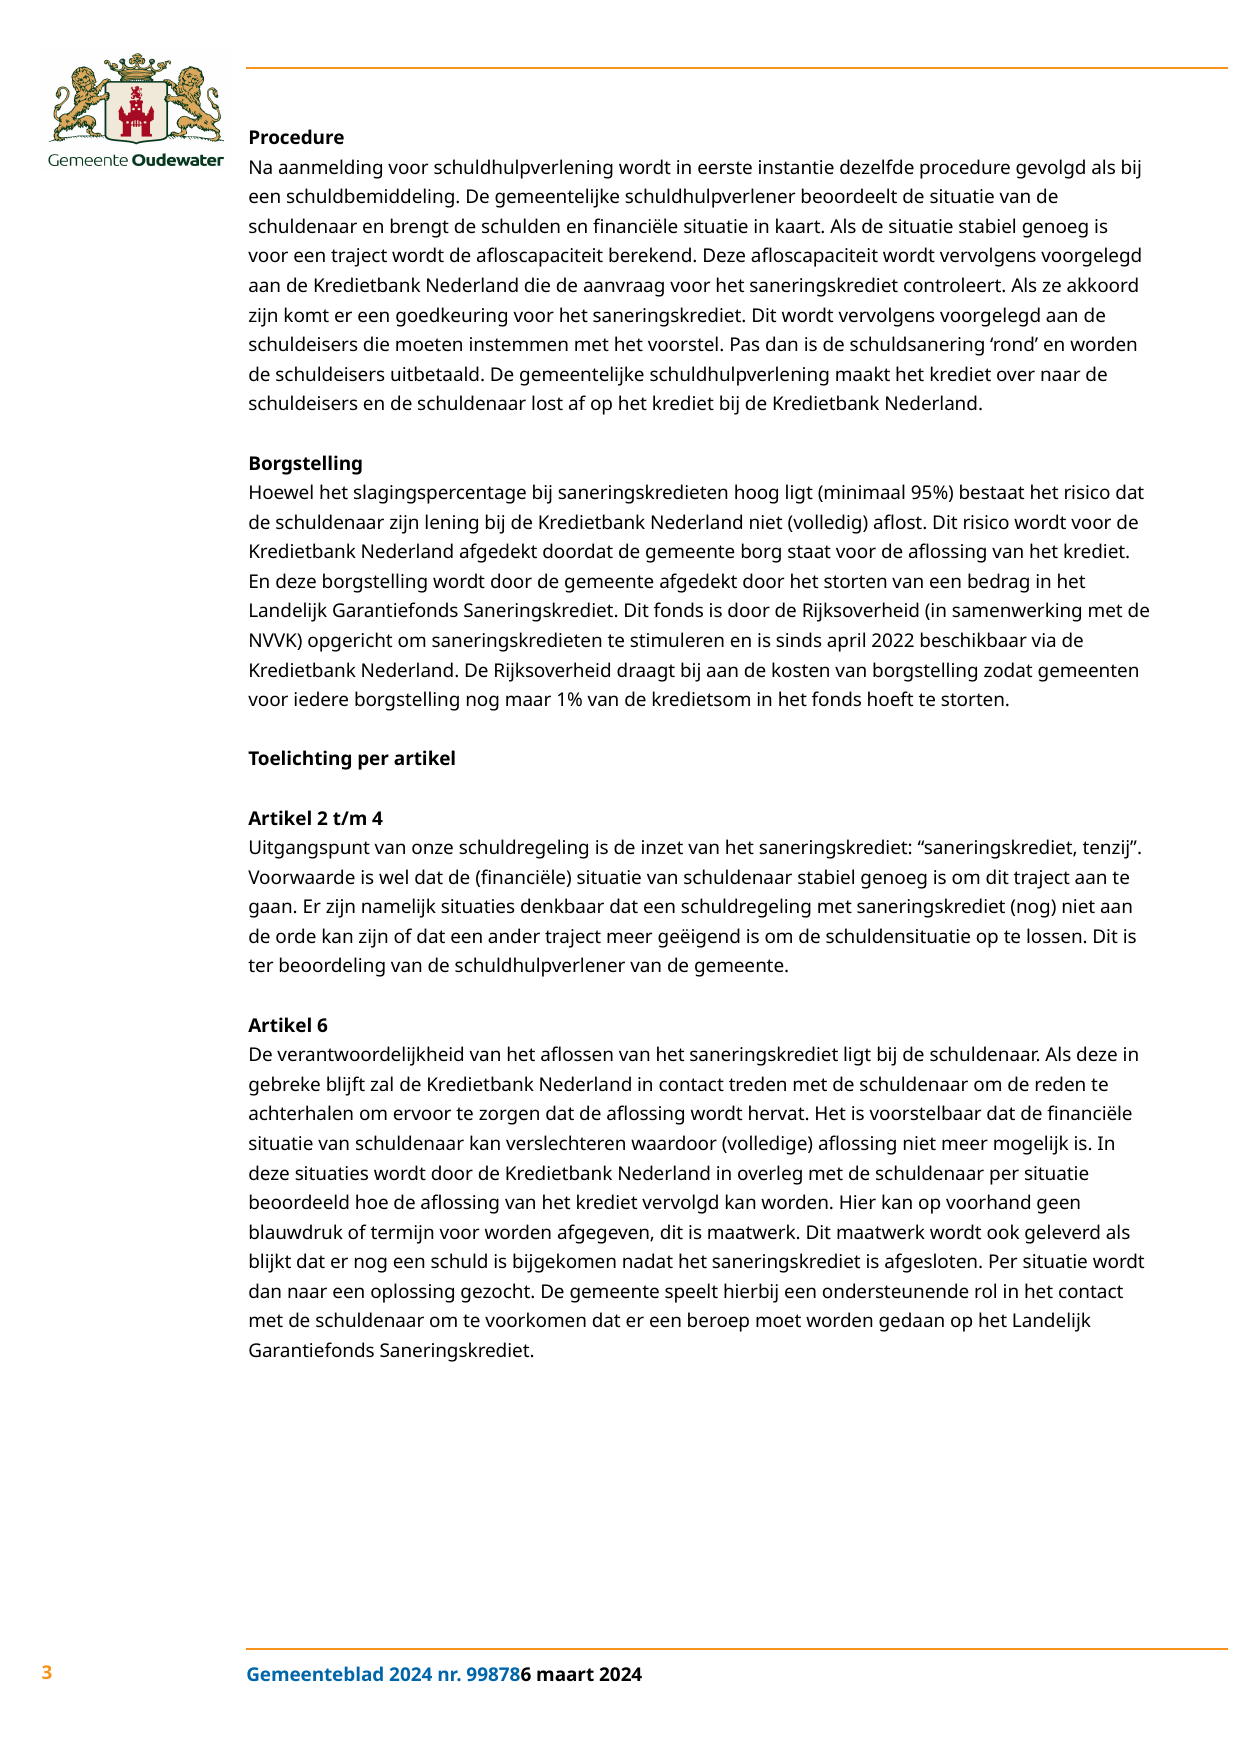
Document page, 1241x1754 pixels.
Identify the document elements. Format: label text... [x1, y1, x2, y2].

text Artikel 2 t/m 4 [248, 805, 1152, 831]
text Artikel 6 [248, 1012, 1152, 1038]
text Toelichting per artikel [248, 746, 1152, 771]
text De verantwoordelijkheid van het aflossen van het saneringskrediet ligt bij de schuldenaar. Als deze in gebreke blijft zal de Kredietbank Nederland in contact treden met de schuldenaar om de reden te achterhalen om ervoor te zorgen dat de aflossing wordt hervat. Het is voorstelbaar dat de financiële situatie van schuldenaar kan verslechteren waardoor (volledige) aflossing niet meer mogelijk is. In deze situaties wordt door de Kredietbank Nederland in overleg met de schuldenaar per situatie beoordeeld hoe de aflossing van het krediet vervolgd kan worden. Hier kan op voorhand geen blauwdruk of termijn voor worden afgegeven, dit is maatwerk. Dit maatwerk wordt ook geleverd als blijkt dat er nog een schuld is bijgekomen nadat het saneringskrediet is afgesloten. Per situatie wordt dan naar een oplossing gezocht. De gemeente speelt hierbij een ondersteunende rol in het contact met de schuldenaar om te voorkomen dat er een beroep moet worden gedaan op het Landelijk Garantiefonds Saneringskrediet. [248, 1041, 1152, 1363]
text Procedure [248, 124, 1152, 150]
text Borgstelling [248, 450, 1152, 476]
text Uitgangspunt van onze schuldregeling is de inzet van het saneringskrediet: “saneringskrediet, tenzij”. Voorwaarde is wel dat de (financiële) situatie van schuldenaar stabiel genoeg is om dit traject aan te gaan. Er zijn namelijk situaties denkbaar dat een schuldregeling met saneringskrediet (nog) niet aan de orde kan zijn of dat een ander traject meer geëigend is om de schuldensituatie op te lossen. Dit is ter beoordeling van de schuldhulpverlener van de gemeente. [248, 834, 1152, 978]
text Na aanmelding voor schuldhulpverlening wordt in eerste instantie dezelfde procedure gevolgd als bij een schuldbemiddeling. De gemeentelijke schuldhulpverlener beoordeelt de situatie van de schuldenaar en brengt de schulden en financiële situatie in kaart. Als de situatie stabiel genoeg is voor een traject wordt de afloscapaciteit berekend. Deze afloscapaciteit wordt vervolgens voorgelegd aan de Kredietbank Nederland die de aanvraag voor het saneringskrediet controleert. Als ze akkoord zijn komt er een goedkeuring voor het saneringskrediet. Dit wordt vervolgens voorgelegd aan de schuldeisers die moeten instemmen met het voorstel. Pas dan is de schuldsanering ‘rond’ en worden de schuldeisers uitbetaald. De gemeentelijke schuldhulpverlening maakt het krediet over naar de schuldeisers en de schuldenaar lost af op het krediet bij de Kredietbank Nederland. [248, 154, 1152, 416]
text Hoewel het slagingspercentage bij saneringskredieten hoog ligt (minimaal 95%) bestaat het risico dat de schuldenaar zijn lening bij de Kredietbank Nederland niet (volledig) aflost. Dit risico wordt voor de Kredietbank Nederland afgedekt doordat de gemeente borg staat voor de aflossing van het krediet. En deze borgstelling wordt door de gemeente afgedekt door het storten van een bedrag in het Landelijk Garantiefonds Saneringskrediet. Dit fonds is door de Rijksoverheid (in samenwerking met de NVVK) opgericht om saneringskredieten te stimuleren en is sinds april 2022 beschikbaar via de Kredietbank Nederland. De Rijksoverheid draagt bij aan de kosten van borgstelling zodat gemeenten voor iedere borgstelling nog maar 1% van de kredietsom in het fonds hoeft te storten. [248, 479, 1152, 712]
picture [41, 47, 231, 172]
